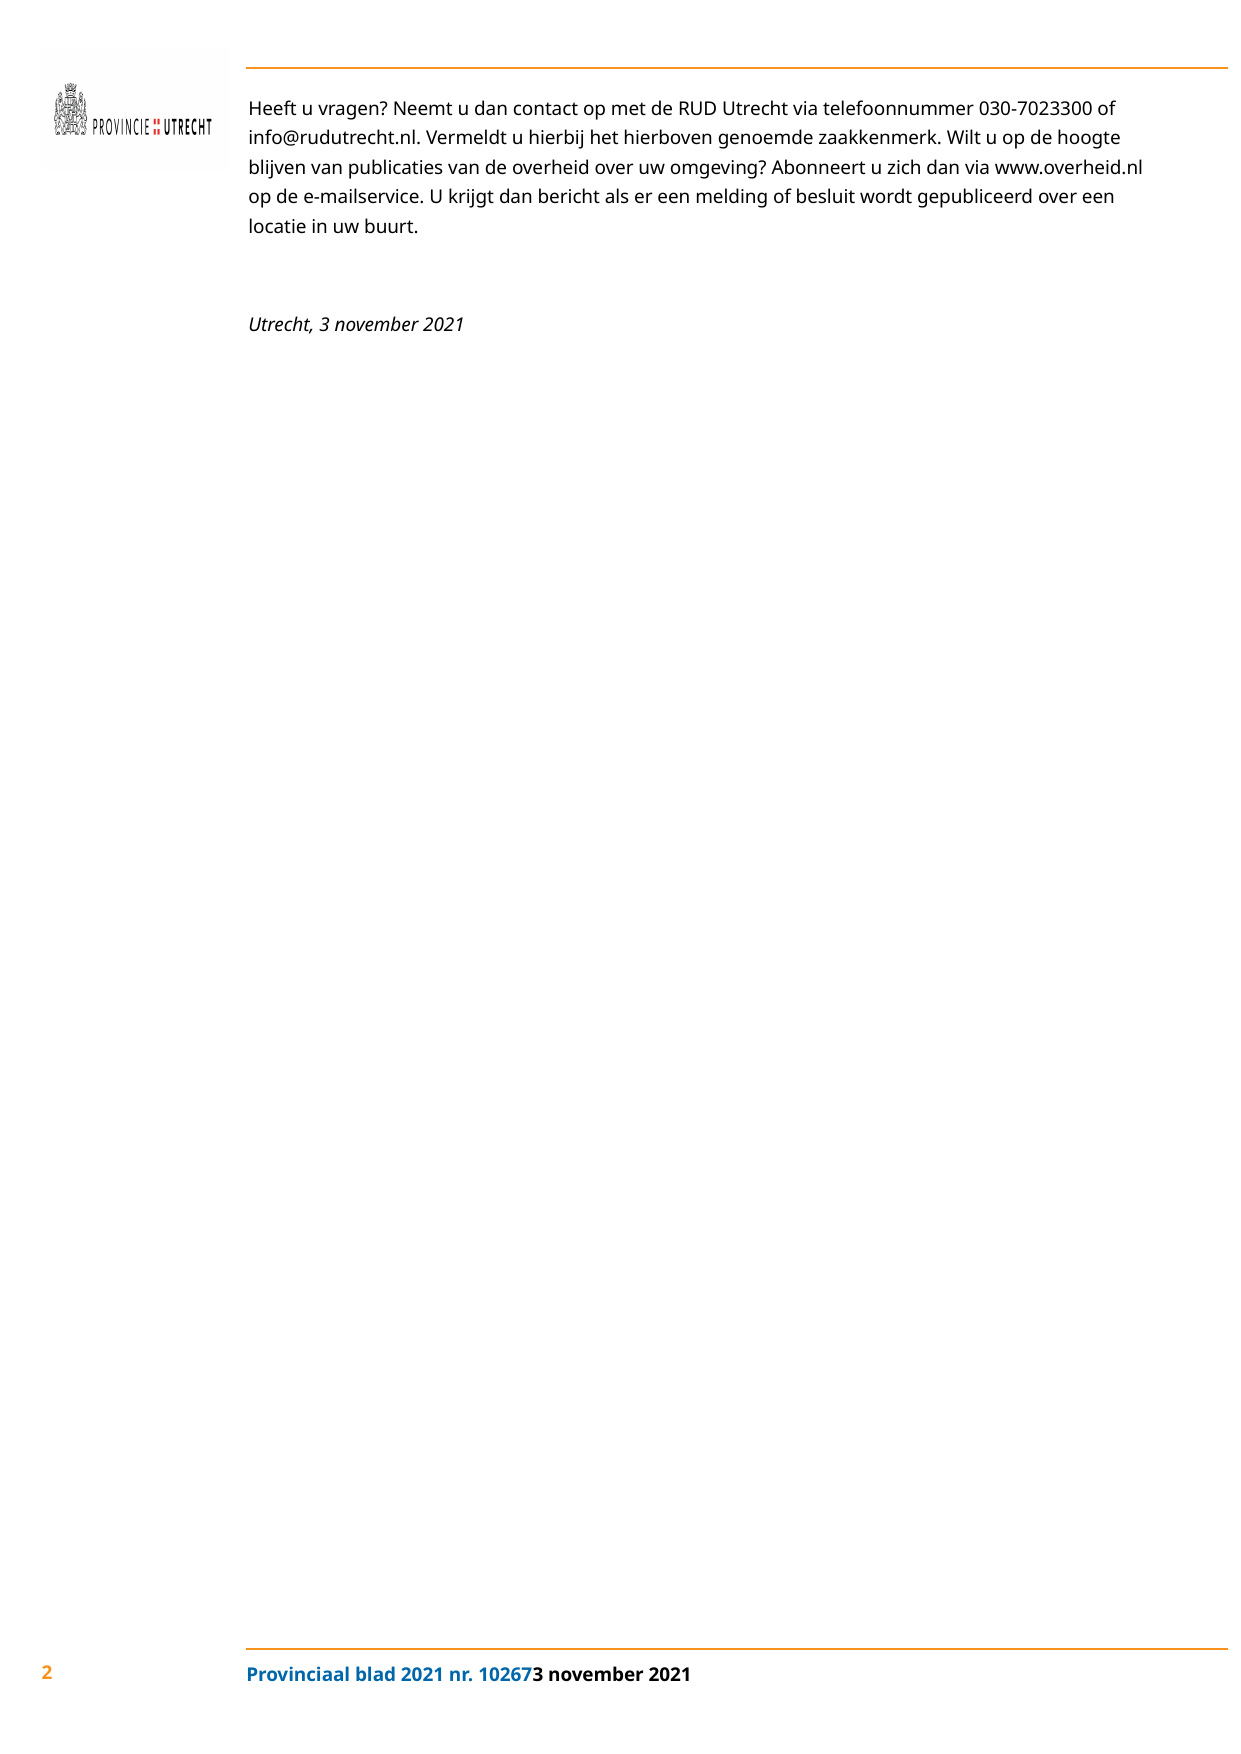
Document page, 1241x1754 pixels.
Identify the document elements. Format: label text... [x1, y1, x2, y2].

picture [41, 47, 231, 172]
text Utrecht, 3 november 2021 [248, 311, 1152, 337]
text Heeft u vragen? Neemt u dan contact op met de RUD Utrecht via telefoonnummer 030-7023300 of info@rudutrecht.nl. Vermeldt u hierbij het hierboven genoemde zaakkenmerk. Wilt u op de hoogte blijven van publicaties van de overheid over uw omgeving? Abonneert u zich dan via www.overheid.nl op de e-mailservice. U krijgt dan bericht als er een melding of besluit wordt gepubliceerd over een locatie in uw buurt. [248, 95, 1152, 239]
